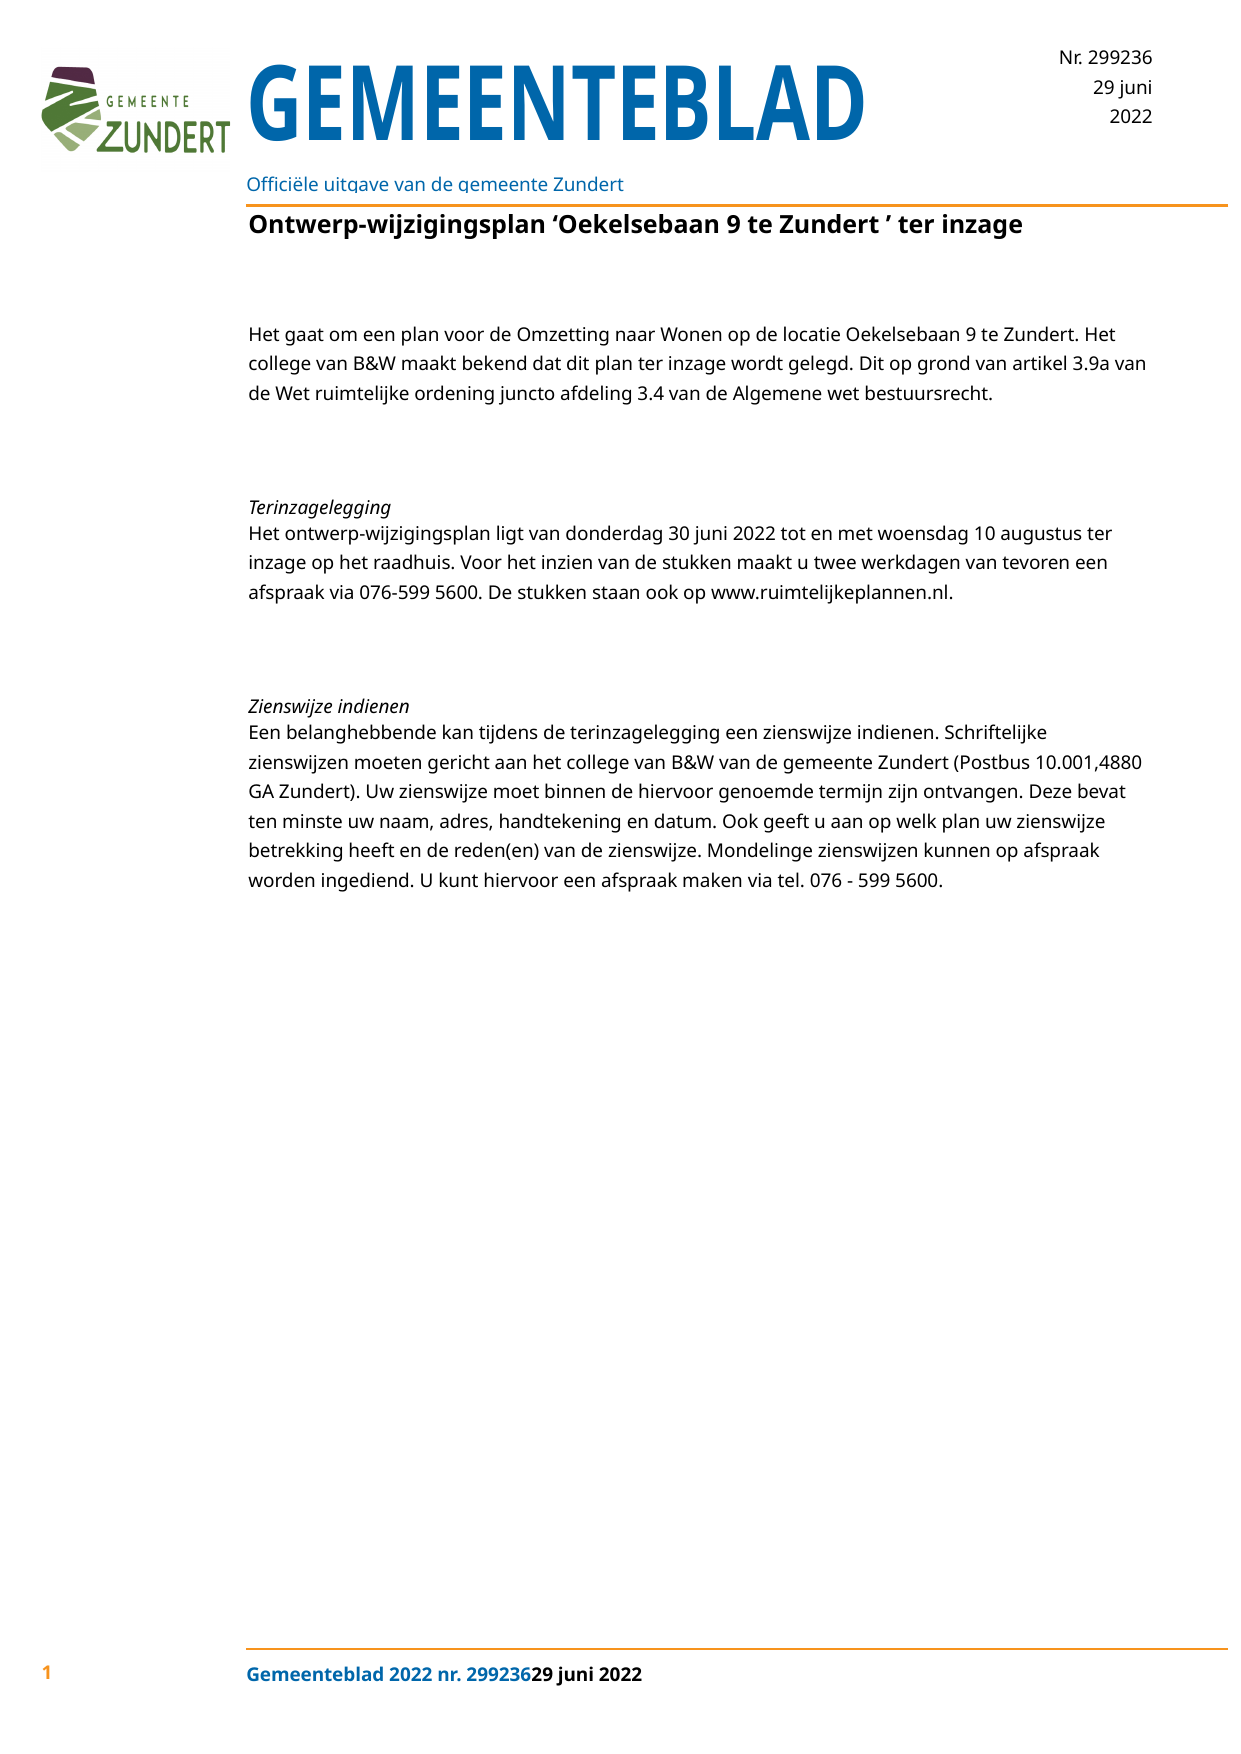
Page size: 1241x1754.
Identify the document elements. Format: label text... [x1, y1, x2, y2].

text Het gaat om een plan voor de Omzetting naar Wonen op de locatie Oekelsebaan 9 te Zundert. Het college van B&W maakt bekend dat dit plan ter inzage wordt gelegd. Dit op grond van artikel 3.9a van de Wet ruimtelijke ordening juncto afdeling 3.4 van de Algemene wet bestuursrecht. [248, 321, 1152, 406]
picture [41, 47, 231, 172]
text Het ontwerp-wijzigingsplan ligt van donderdag 30 juni 2022 tot en met woensdag 10 augustus ter inzage op het raadhuis. Voor het inzien van de stukken maakt u twee werkdagen van tevoren een afspraak via 076-599 5600. De stukken staan ook op www.ruimtelijkeplannen.nl. [248, 520, 1152, 605]
text Terinzagelegging [248, 494, 1152, 520]
text Ontwerp-wijzigingsplan ‘Oekelsebaan 9 te Zundert ’ ter inzage [248, 207, 1152, 241]
text Zienswijze indienen [248, 693, 1152, 719]
text Een belanghebbende kan tijdens de terinzagelegging een zienswijze indienen. Schriftelijke zienswijzen moeten gericht aan het college van B&W van de gemeente Zundert (Postbus 10.001,4880 GA Zundert). Uw zienswijze moet binnen de hiervoor genoemde termijn zijn ontvangen. Deze bevat ten minste uw naam, adres, handtekening en datum. Ook geeft u aan op welk plan uw zienswijze betrekking heeft en de reden(en) van de zienswijze. Mondelinge zienswijzen kunnen op afspraak worden ingediend. U kunt hiervoor een afspraak maken via tel. 076 - 599 5600. [248, 719, 1152, 893]
